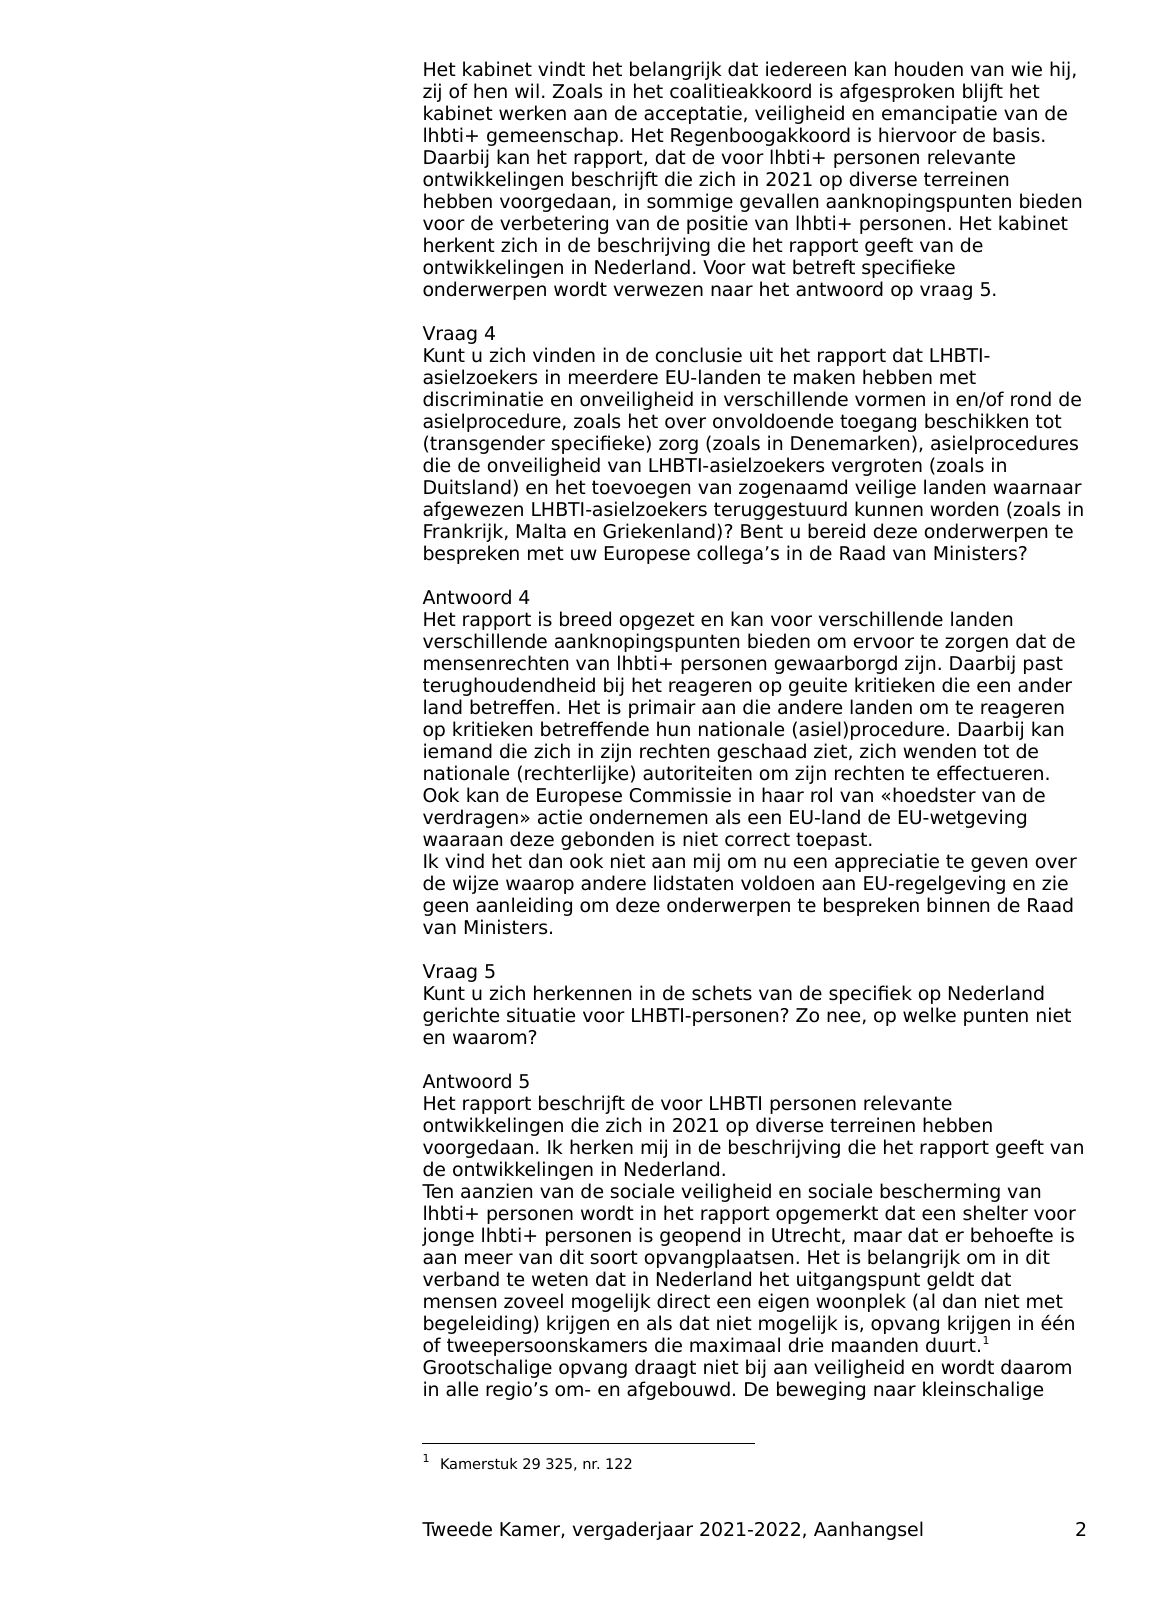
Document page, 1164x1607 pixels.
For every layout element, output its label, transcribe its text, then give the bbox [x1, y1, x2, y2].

text Vraag 5 [422, 961, 1087, 983]
text Ik vind het dan ook niet aan mij om nu een appreciatie te geven over de wijze waarop andere lidstaten voldoen aan EU-regelgeving en zie geen aanleiding om deze onderwerpen te bespreken binnen de Raad van Ministers. [422, 851, 1087, 939]
text Antwoord 4 [422, 587, 1087, 609]
text Kunt u zich herkennen in de schets van de specifiek op Nederland gerichte situatie voor LHBTI-personen? Zo nee, op welke punten niet en waarom? [422, 983, 1087, 1049]
text Ten aanzien van de sociale veiligheid en sociale bescherming van lhbti+ personen wordt in het rapport opgemerkt dat een shelter voor jonge lhbti+ personen is geopend in Utrecht, maar dat er behoefte is aan meer van dit soort opvangplaatsen. Het is belangrijk om in dit verband te weten dat in Nederland het uitgangspunt geldt dat mensen zoveel mogelijk direct een eigen woonplek (al dan niet met begeleiding) krijgen en als dat niet mogelijk is, opvang krijgen in één of tweepersoonskamers die maximaal drie maanden duurt. Grootschalige opvang draagt niet bij aan veiligheid en wordt daarom in alle regio’s om- en afgebouwd. De beweging naar kleinschalige [422, 1181, 1087, 1401]
text Antwoord 5 [422, 1071, 1087, 1093]
text Vraag 4 [422, 323, 1087, 345]
text Kunt u zich vinden in de conclusie uit het rapport dat LHBTI-asielzoekers in meerdere EU-landen te maken hebben met discriminatie en onveiligheid in verschillende vormen in en/of rond de asielprocedure, zoals het over onvoldoende toegang beschikken tot (transgender specifieke) zorg (zoals in Denemarken), asielprocedures die de onveiligheid van LHBTI-asielzoekers vergroten (zoals in Duitsland) en het toevoegen van zogenaamd veilige landen waarnaar afgewezen LHBTI-asielzoekers teruggestuurd kunnen worden (zoals in Frankrijk, Malta en Griekenland)? Bent u bereid deze onderwerpen te bespreken met uw Europese collega’s in de Raad van Ministers? [422, 345, 1087, 565]
text Kamerstuk 29 325, nr. 122 [422, 1452, 1087, 1474]
text Het rapport beschrijft de voor LHBTI personen relevante ontwikkelingen die zich in 2021 op diverse terreinen hebben voorgedaan. Ik herken mij in de beschrijving die het rapport geeft van de ontwikkelingen in Nederland. [422, 1093, 1087, 1181]
text Het rapport is breed opgezet en kan voor verschillende landen verschillende aanknopingspunten bieden om ervoor te zorgen dat de mensenrechten van lhbti+ personen gewaarborgd zijn. Daarbij past terughoudendheid bij het reageren op geuite kritieken die een ander land betreffen. Het is primair aan die andere landen om te reageren op kritieken betreffende hun nationale (asiel)procedure. Daarbij kan iemand die zich in zijn rechten geschaad ziet, zich wenden tot de nationale (rechterlijke) autoriteiten om zijn rechten te effectueren. Ook kan de Europese Commissie in haar rol van «hoedster van de verdragen» actie ondernemen als een EU-land de EU-wetgeving waaraan deze gebonden is niet correct toepast. [422, 609, 1087, 851]
text Het kabinet vindt het belangrijk dat iedereen kan houden van wie hij, zij of hen wil. Zoals in het coalitieakkoord is afgesproken blijft het kabinet werken aan de acceptatie, veiligheid en emancipatie van de lhbti+ gemeenschap. Het Regenboogakkoord is hiervoor de basis. Daarbij kan het rapport, dat de voor lhbti+ personen relevante ontwikkelingen beschrijft die zich in 2021 op diverse terreinen hebben voorgedaan, in sommige gevallen aanknopingspunten bieden voor de verbetering van de positie van lhbti+ personen. Het kabinet herkent zich in de beschrijving die het rapport geeft van de ontwikkelingen in Nederland. Voor wat betreft specifieke onderwerpen wordt verwezen naar het antwoord op vraag 5. [422, 59, 1087, 301]
